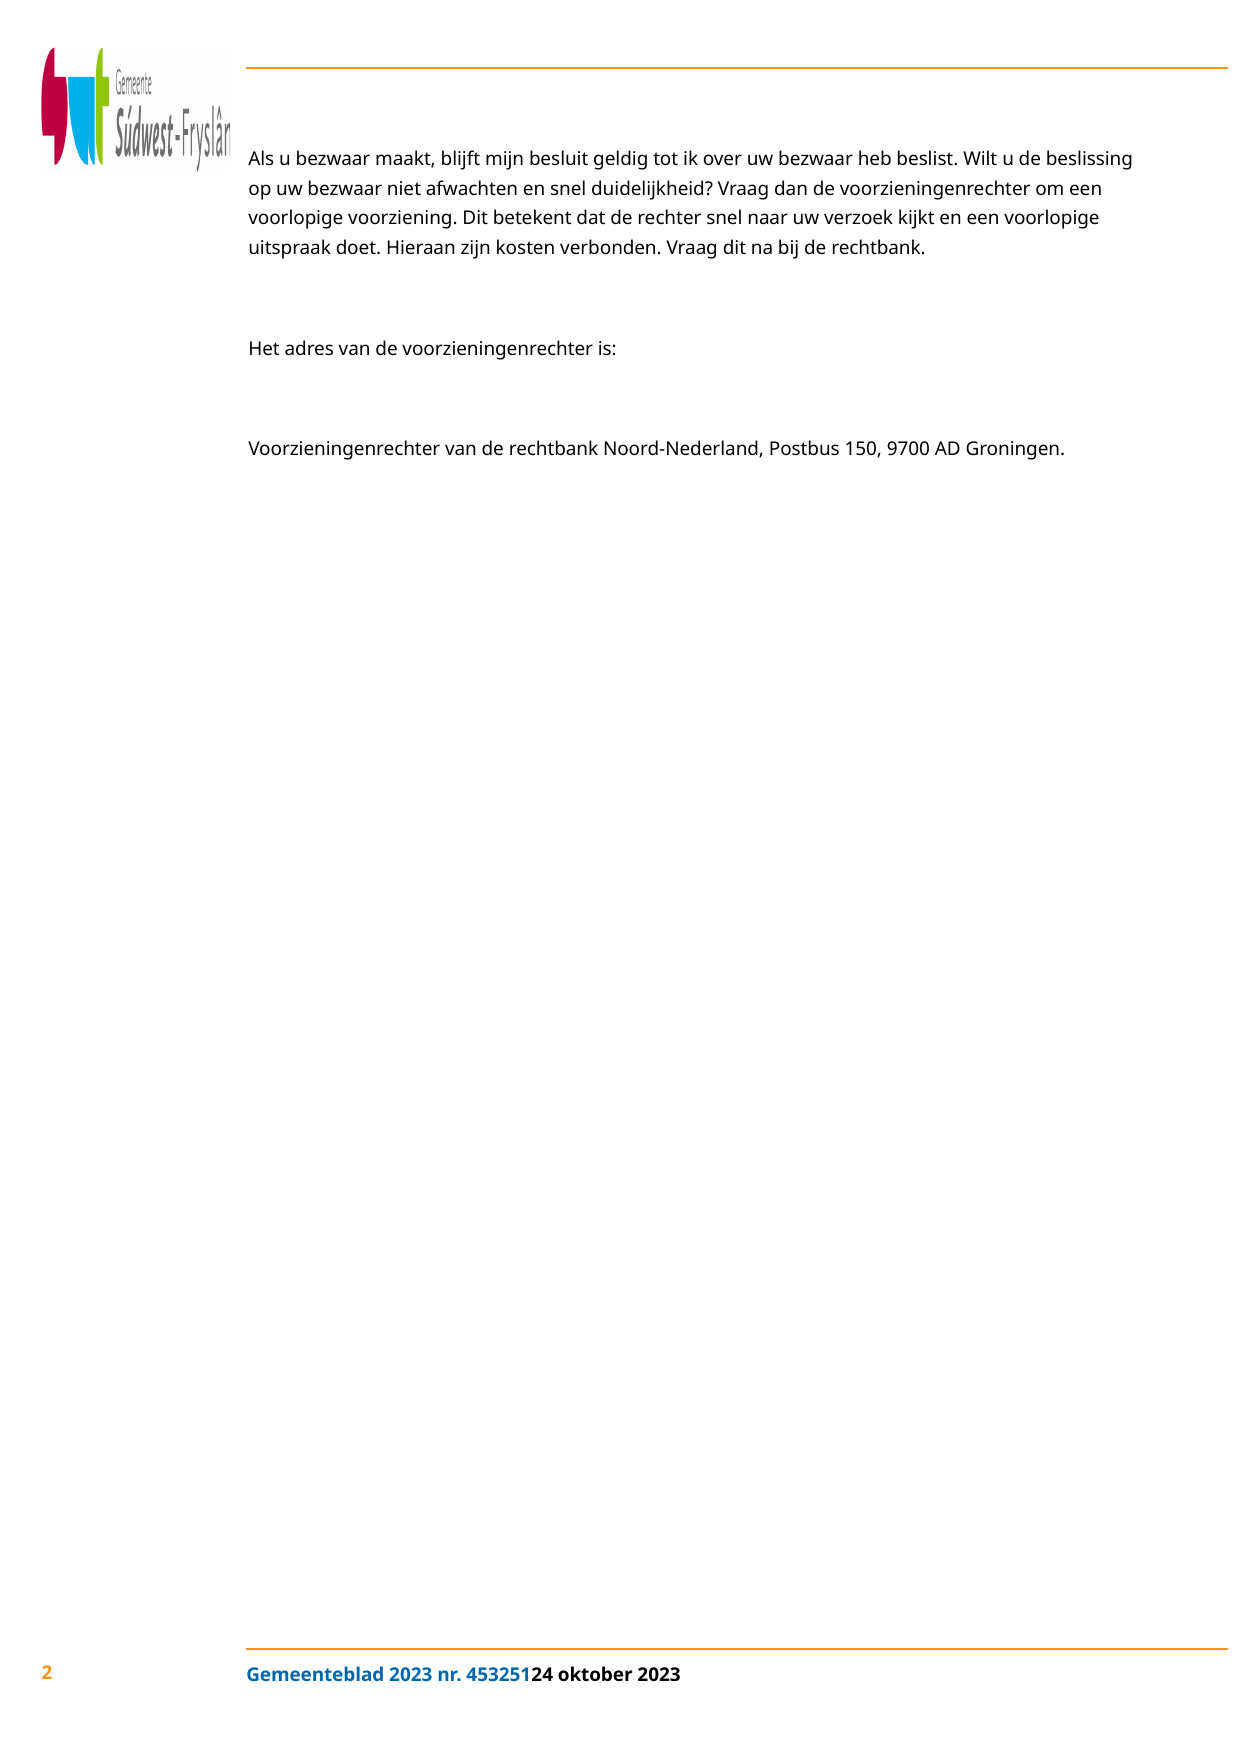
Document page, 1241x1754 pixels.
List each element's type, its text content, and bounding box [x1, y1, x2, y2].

text Als u bezwaar maakt, blijft mijn besluit geldig tot ik over uw bezwaar heb beslist. Wilt u de beslissing op uw bezwaar niet afwachten en snel duidelijkheid? Vraag dan de voorzieningenrechter om een voorlopige voorziening. Dit betekent dat de rechter snel naar uw verzoek kijkt en een voorlopige uitspraak doet. Hieraan zijn kosten verbonden. Vraag dit na bij de rechtbank. [248, 145, 1152, 260]
text Het adres van de voorzieningenrechter is: [248, 335, 1152, 361]
picture [41, 47, 231, 172]
text Voorzieningenrechter van de rechtbank Noord-Nederland, Postbus 150, 9700 AD Groningen. [248, 436, 1152, 461]
